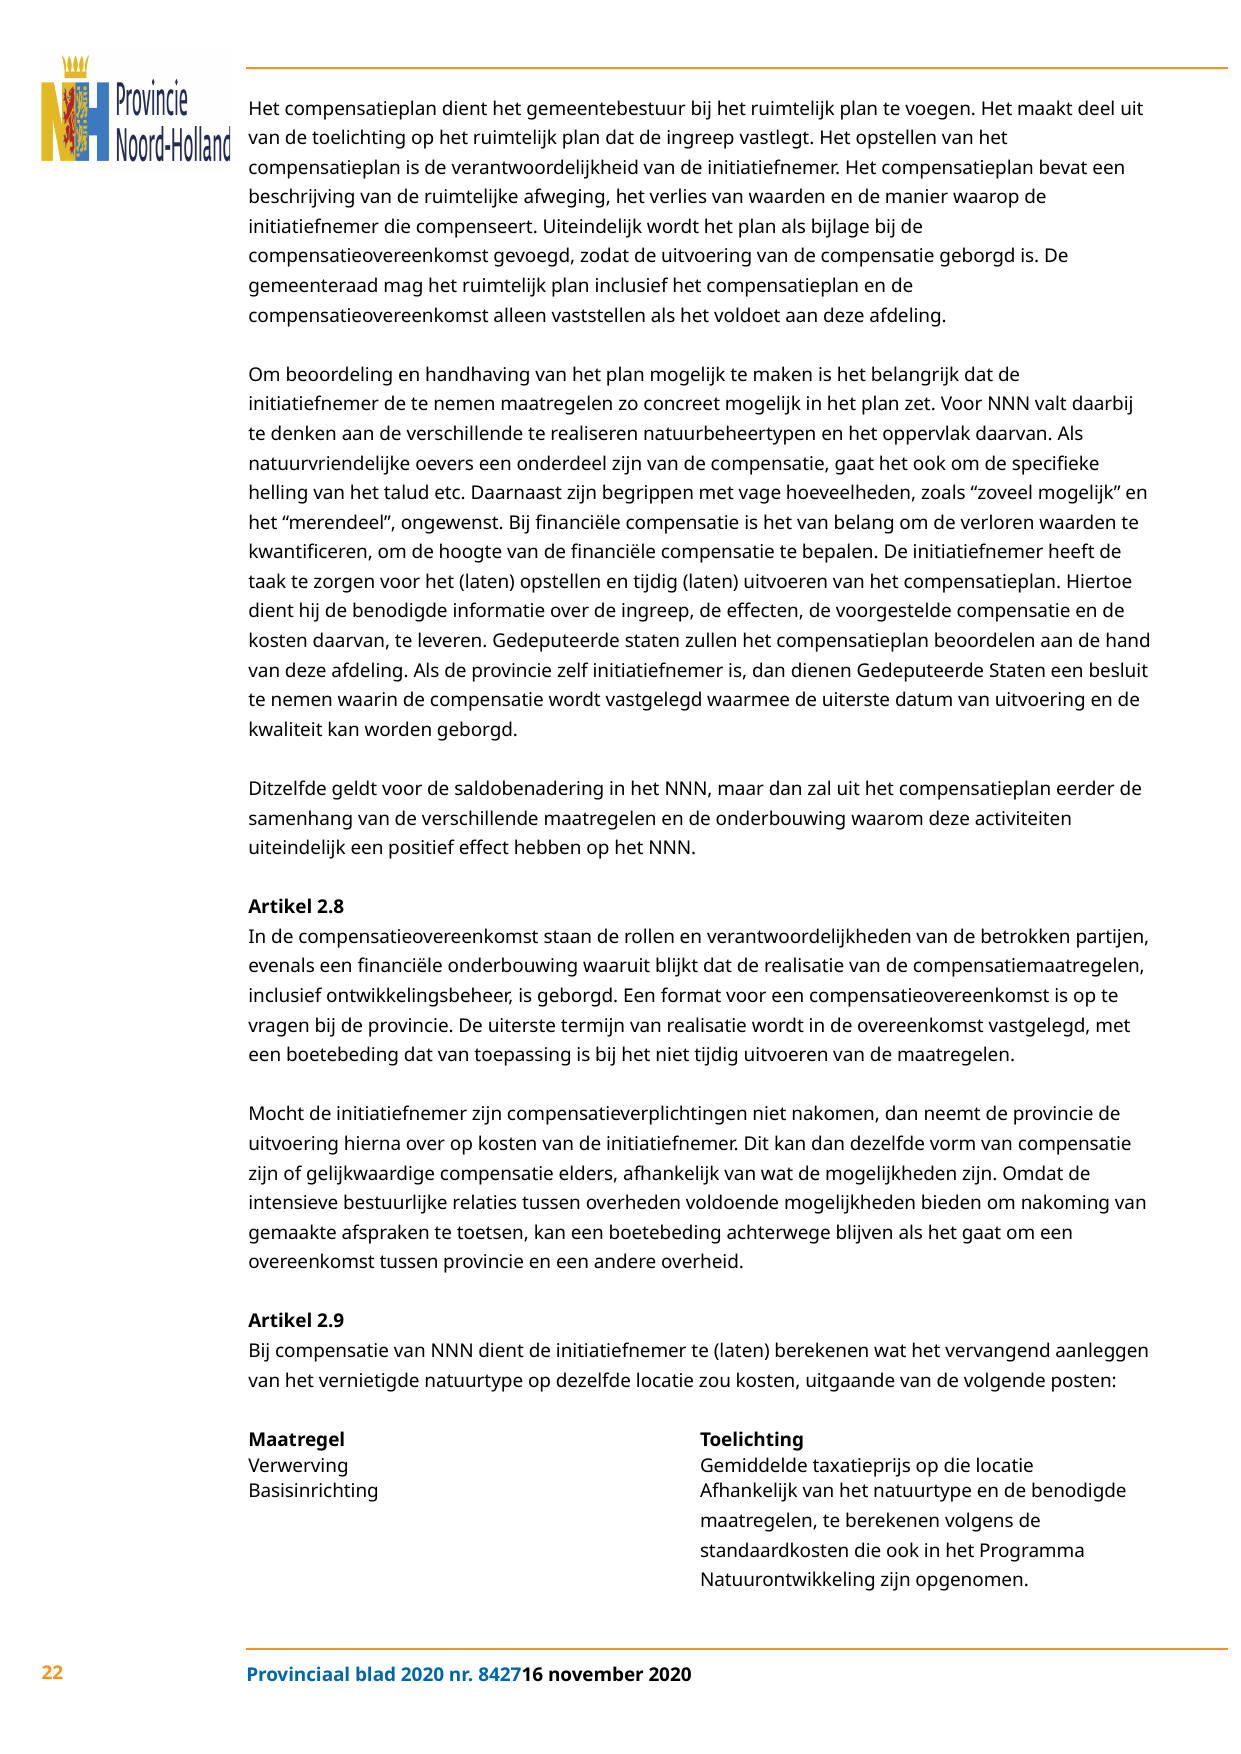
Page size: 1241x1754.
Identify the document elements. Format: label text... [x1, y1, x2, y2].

text Artikel 2.9 [248, 1308, 1152, 1333]
text Ditzelfde geldt voor de saldobenadering in het NNN, maar dan zal uit het compensatieplan eerder de samenhang van de verschillende maatregelen en de onderbouwing waarom deze activiteiten uiteindelijk een positief effect hebben op het NNN. [248, 775, 1152, 860]
text In de compensatieovereenkomst staan de rollen en verantwoordelijkheden van de betrokken partijen, evenals een financiële onderbouwing waaruit blijkt dat de realisatie van de compensatiemaatregelen, inclusief ontwikkelingsbeheer, is geborgd. Een format voor een compensatieovereenkomst is op te vragen bij de provincie. De uiterste termijn van realisatie wordt in de overeenkomst vastgelegd, met een boetebeding dat van toepassing is bij het niet tijdig uitvoeren van de maatregelen. [248, 923, 1152, 1067]
text Om beoordeling en handhaving van het plan mogelijk te maken is het belangrijk dat de initiatiefnemer de te nemen maatregelen zo concreet mogelijk in het plan zet. Voor NNN valt daarbij te denken aan de verschillende te realiseren natuurbeheertypen en het oppervlak daarvan. Als natuurvriendelijke oevers een onderdeel zijn van de compensatie, gaat het ook om de specifieke helling van het talud etc. Daarnaast zijn begrippen met vage hoeveelheden, zoals “zoveel mogelijk” en het “merendeel”, ongewenst. Bij financiële compensatie is het van belang om de verloren waarden te kwantificeren, om de hoogte van de financiële compensatie te bepalen. De initiatiefnemer heeft de taak te zorgen voor het (laten) opstellen en tijdig (laten) uitvoeren van het compensatieplan. Hiertoe dient hij de benodigde informatie over de ingreep, de effecten, de voorgestelde compensatie en de kosten daarvan, te leveren. Gedeputeerde staten zullen het compensatieplan beoordelen aan de hand van deze afdeling. Als de provincie zelf initiatiefnemer is, dan dienen Gedeputeerde Staten een besluit te nemen waarin de compensatie wordt vastgelegd waarmee de uiterste datum van uitvoering en de kwaliteit kan worden geborgd. [248, 361, 1152, 742]
text Bij compensatie van NNN dient de initiatiefnemer te (laten) berekenen wat het vervangend aanleggen van het vernietigde natuurtype op dezelfde locatie zou kosten, uitgaande van de volgende posten: [248, 1337, 1152, 1393]
text Mocht de initiatiefnemer zijn compensatieverplichtingen niet nakomen, dan neemt de provincie de uitvoering hierna over op kosten van de initiatiefnemer. Dit kan dan dezelfde vorm van compensatie zijn of gelijkwaardige compensatie elders, afhankelijk van wat de mogelijkheden zijn. Omdat de intensieve bestuurlijke relaties tussen overheden voldoende mogelijkheden bieden om nakoming van gemaakte afspraken te toetsen, kan een boetebeding achterwege blijven als het gaat om een overeenkomst tussen provincie en een andere overheid. [248, 1101, 1152, 1274]
table_header Toelichting [700, 1426, 1152, 1452]
text Het compensatieplan dient het gemeentebestuur bij het ruimtelijk plan te voegen. Het maakt deel uit van de toelichting op het ruimtelijk plan dat de ingreep vastlegt. Het opstellen van het compensatieplan is de verantwoordelijkheid van de initiatiefnemer. Het compensatieplan bevat een beschrijving van de ruimtelijke afweging, het verlies van waarden en de manier waarop de initiatiefnemer die compenseert. Uiteindelijk wordt het plan als bijlage bij de compensatieovereenkomst gevoegd, zodat de uitvoering van de compensatie geborgd is. De gemeenteraad mag het ruimtelijk plan inclusief het compensatieplan en de compensatieovereenkomst alleen vaststellen als het voldoet aan deze afdeling. [248, 95, 1152, 328]
table_cell Verwerving [248, 1452, 700, 1478]
table_cell Basisinrichting [248, 1478, 700, 1592]
picture [41, 47, 231, 172]
table_header Maatregel [248, 1426, 700, 1452]
text Artikel 2.8 [248, 893, 1152, 919]
table_cell Afhankelijk van het natuurtype en de benodigde maatregelen, te berekenen volgens de standaardkosten die ook in het Programma Natuurontwikkeling zijn opgenomen. [700, 1478, 1152, 1592]
table_cell Gemiddelde taxatieprijs op die locatie [700, 1452, 1152, 1478]
